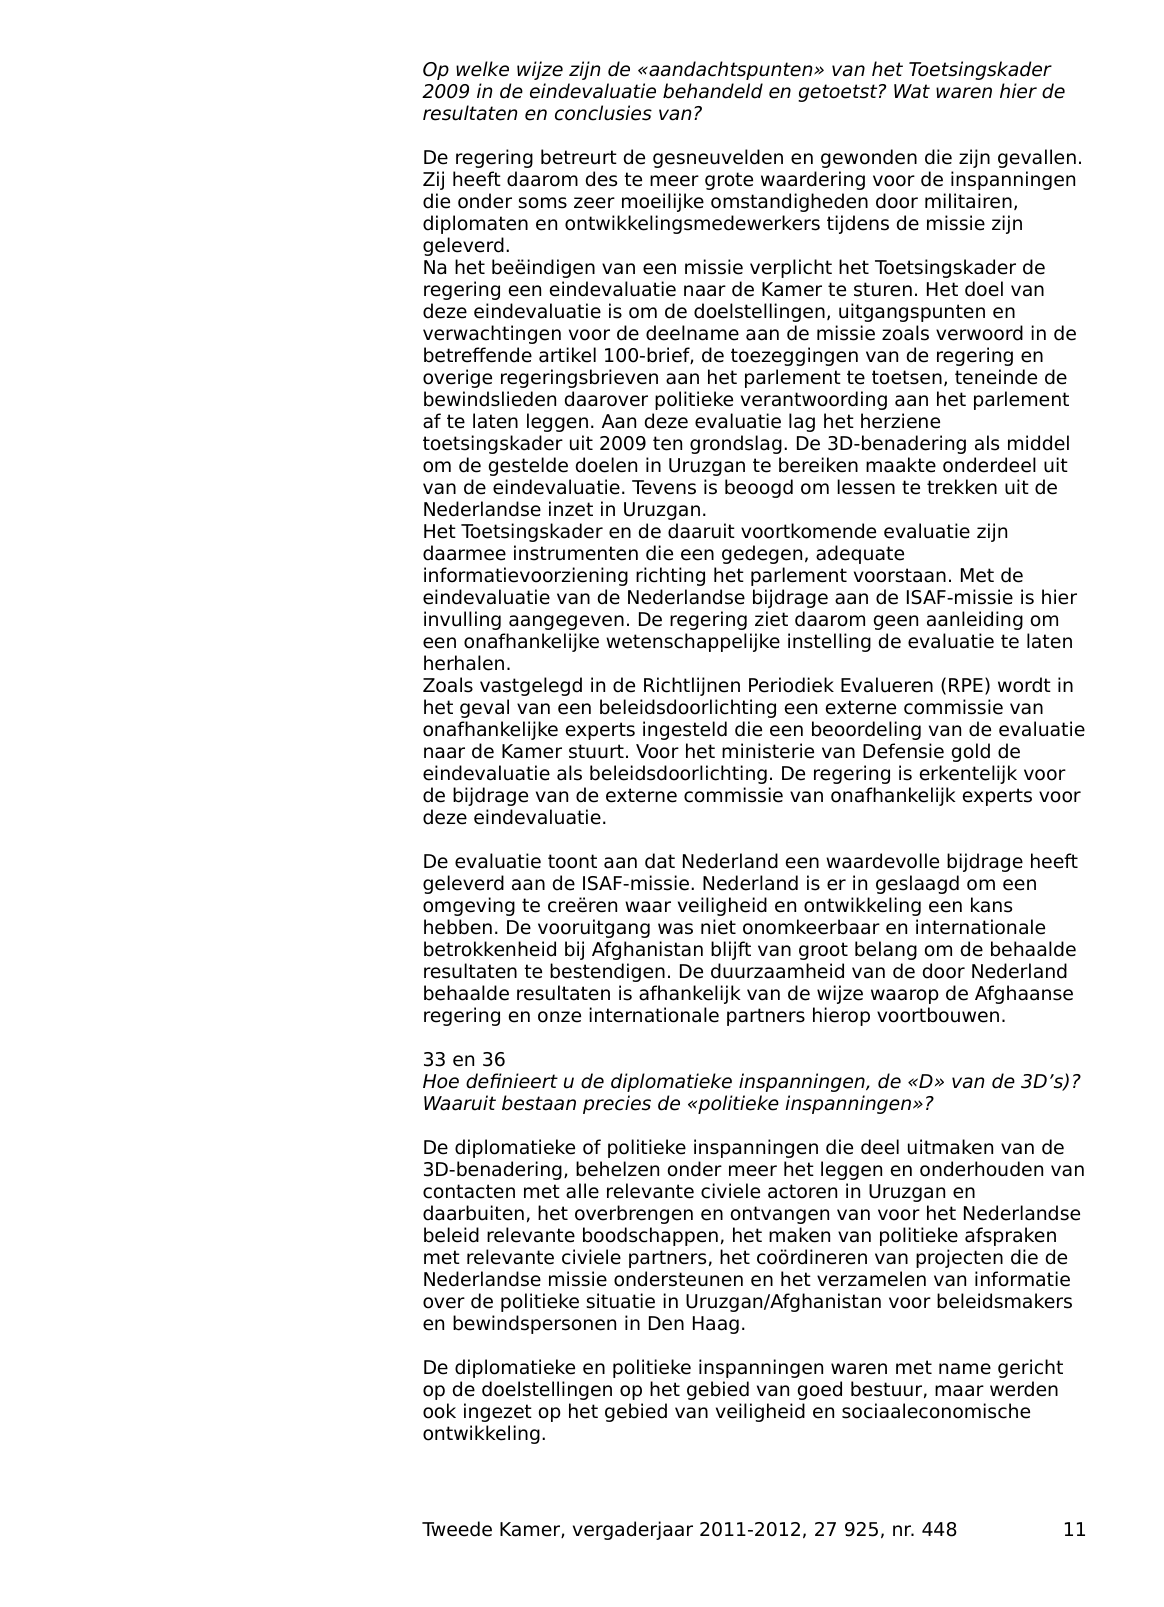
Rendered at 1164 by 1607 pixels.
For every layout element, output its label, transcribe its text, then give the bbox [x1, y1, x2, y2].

text De evaluatie toont aan dat Nederland een waardevolle bijdrage heeft geleverd aan de ISAF-missie. Nederland is er in geslaagd om een omgeving te creëren waar veiligheid en ontwikkeling een kans hebben. De vooruitgang was niet onomkeerbaar en internationale betrokkenheid bij Afghanistan blijft van groot belang om de behaalde resultaten te bestendigen. De duurzaamheid van de door Nederland behaalde resultaten is afhankelijk van de wijze waarop de Afghaanse regering en onze internationale partners hierop voortbouwen. [422, 851, 1087, 1027]
text De diplomatieke en politieke inspanningen waren met name gericht op de doelstellingen op het gebied van goed bestuur, maar werden ook ingezet op het gebied van veiligheid en sociaaleconomische ontwikkeling. [422, 1357, 1087, 1445]
text De regering betreurt de gesneuvelden en gewonden die zijn gevallen. Zij heeft daarom des te meer grote waardering voor de inspanningen die onder soms zeer moeilijke omstandigheden door militairen, diplomaten en ontwikkelingsmedewerkers tijdens de missie zijn geleverd. [422, 147, 1087, 257]
text De diplomatieke of politieke inspanningen die deel uitmaken van de 3D-benadering, behelzen onder meer het leggen en onderhouden van contacten met alle relevante civiele actoren in Uruzgan en daarbuiten, het overbrengen en ontvangen van voor het Nederlandse beleid relevante boodschappen, het maken van politieke afspraken met relevante civiele partners, het coördineren van projecten die de Nederlandse missie ondersteunen en het verzamelen van informatie over de politieke situatie in Uruzgan/Afghanistan voor beleidsmakers en bewindspersonen in Den Haag. [422, 1137, 1087, 1335]
text Zoals vastgelegd in de Richtlijnen Periodiek Evalueren (RPE) wordt in het geval van een beleidsdoorlichting een externe commissie van onafhankelijke experts ingesteld die een beoordeling van de evaluatie naar de Kamer stuurt. Voor het ministerie van Defensie gold de eindevaluatie als beleidsdoorlichting. De regering is erkentelijk voor de bijdrage van de externe commissie van onafhankelijk experts voor deze eindevaluatie. [422, 675, 1087, 828]
text Op welke wijze zijn de «aandachtspunten» van het Toetsingskader 2009 in de eindevaluatie behandeld en getoetst? Wat waren hier de resultaten en conclusies van? [422, 59, 1087, 125]
text Waaruit bestaan precies de «politieke inspanningen»? [422, 1093, 1087, 1115]
text Het Toetsingskader en de daaruit voortkomende evaluatie zijn daarmee instrumenten die een gedegen, adequate informatievoorziening richting het parlement voorstaan. Met de eindevaluatie van de Nederlandse bijdrage aan de ISAF-missie is hier invulling aangegeven. De regering ziet daarom geen aanleiding om een onafhankelijke wetenschappelijke instelling de evaluatie te laten herhalen. [422, 521, 1087, 675]
text Na het beëindigen van een missie verplicht het Toetsingskader de regering een eindevaluatie naar de Kamer te sturen. Het doel van deze eindevaluatie is om de doelstellingen, uitgangspunten en verwachtingen voor de deelname aan de missie zoals verwoord in de betreffende artikel 100-brief, de toezeggingen van de regering en overige regeringsbrieven aan het parlement te toetsen, teneinde de bewindslieden daarover politieke verantwoording aan het parlement af te laten leggen. Aan deze evaluatie lag het herziene toetsingskader uit 2009 ten grondslag. De 3D-benadering als middel om de gestelde doelen in Uruzgan te bereiken maakte onderdeel uit van de eindevaluatie. Tevens is beoogd om lessen te trekken uit de Nederlandse inzet in Uruzgan. [422, 257, 1087, 521]
text 33 en 36 [422, 1049, 1087, 1071]
text Hoe definieert u de diplomatieke inspanningen, de «D» van de 3D’s)? [422, 1071, 1087, 1093]
